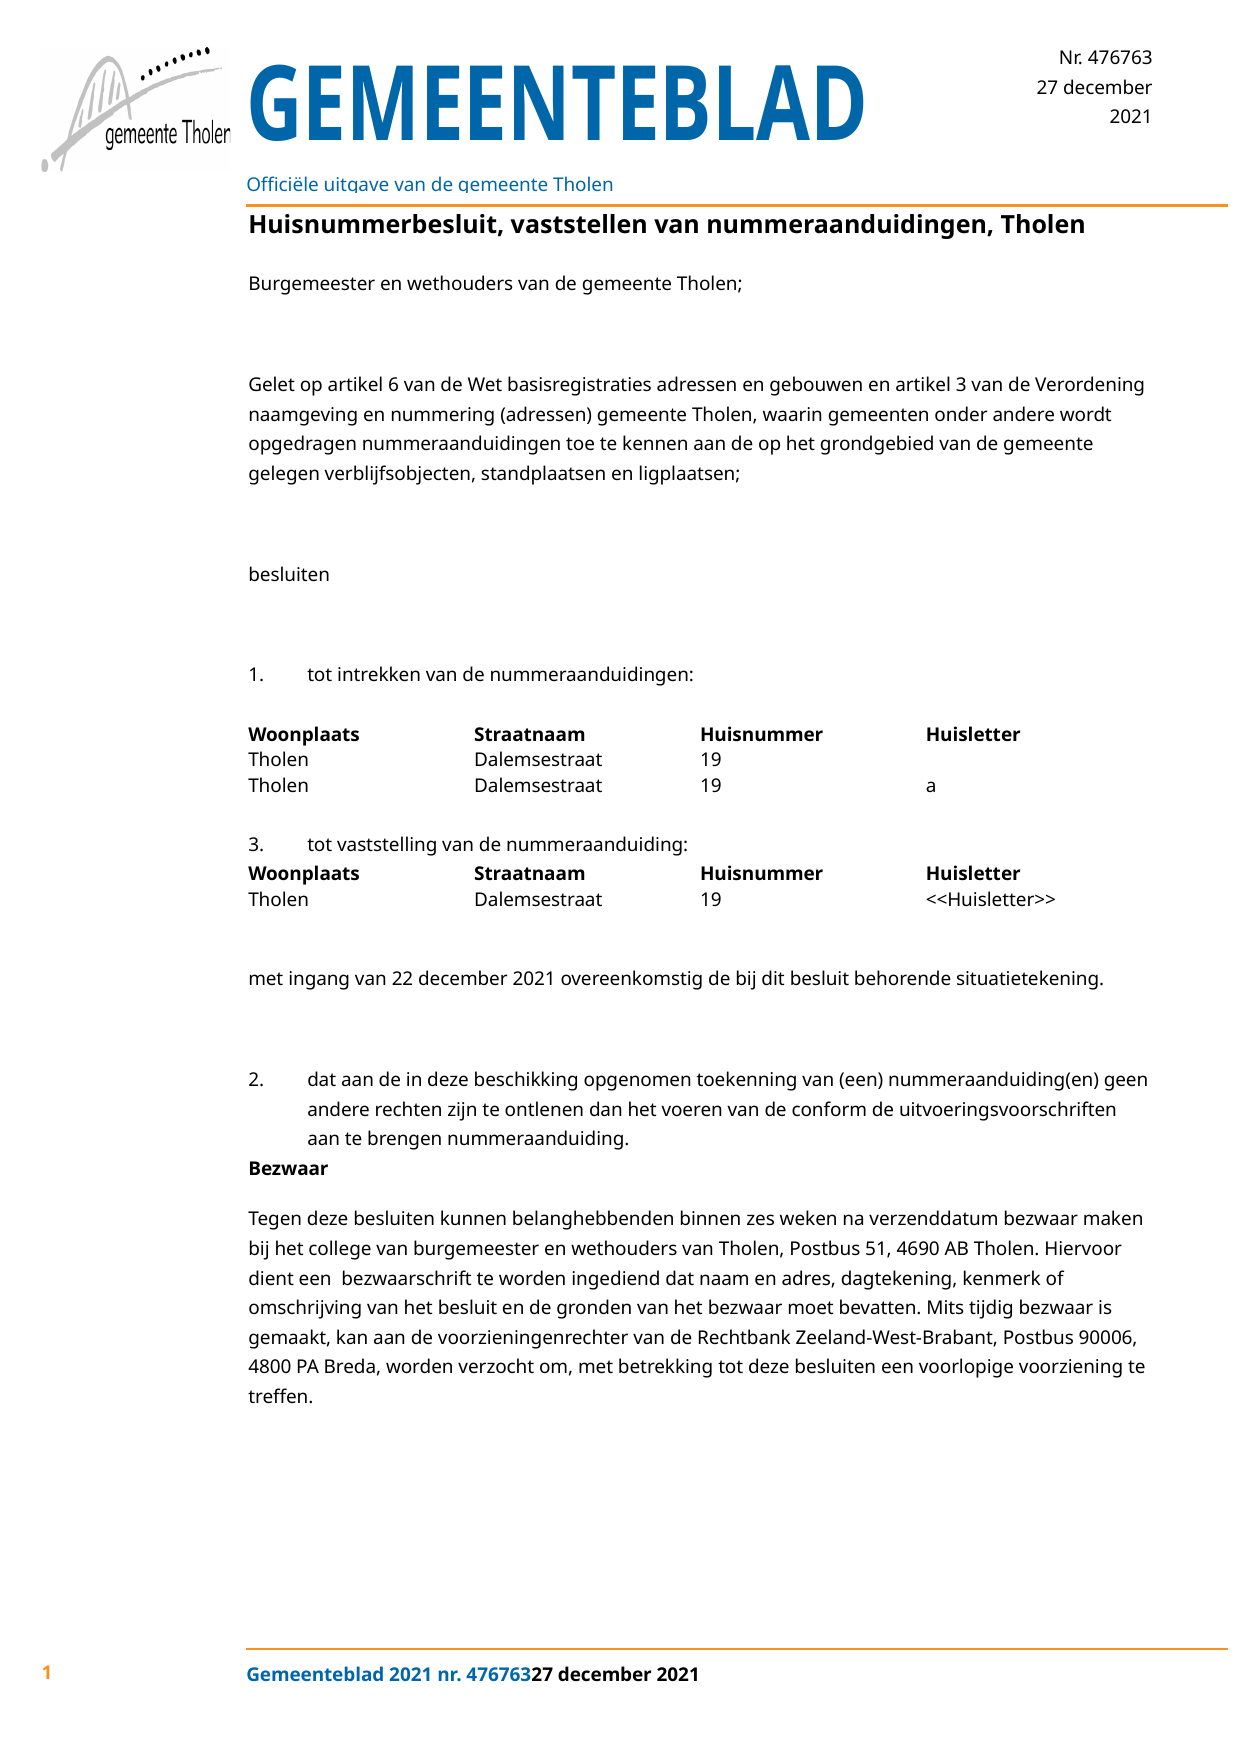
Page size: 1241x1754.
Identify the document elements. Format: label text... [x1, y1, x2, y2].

table_header Straatnaam [474, 861, 700, 886]
table_cell 19 [700, 886, 926, 912]
table_cell Dalemsestraat [474, 747, 700, 772]
table_cell 19 [700, 772, 926, 798]
list dat aan de in deze beschikking opgenomen toekenning van (een) nummeraanduiding(en) geen andere rechten zijn te ontlenen dan het voeren van de conform de uitvoeringsvoorschriften aan te brengen nummeraanduiding. [248, 1066, 1152, 1151]
text met ingang van 22 december 2021 overeenkomstig de bij dit besluit behorende situatietekening. [248, 966, 1152, 991]
text Burgemeester en wethouders van de gemeente Tholen; [248, 270, 1152, 296]
picture [41, 47, 231, 172]
table_header Woonplaats [248, 721, 474, 747]
list tot vaststelling van de nummeraanduiding: [248, 831, 1152, 857]
text Huisnummerbesluit, vaststellen van nummeraanduidingen, Tholen [248, 207, 1152, 241]
text Gelet op artikel 6 van de Wet basisregistraties adressen en gebouwen en artikel 3 van de Verordening naamgeving en nummering (adressen) gemeente Tholen, waarin gemeenten onder andere wordt opgedragen nummeraanduidingen toe te kennen aan de op het grondgebied van de gemeente gelegen verblijfsobjecten, standplaatsen en ligplaatsen; [248, 371, 1152, 486]
table_cell 19 [700, 747, 926, 772]
list tot intrekken van de nummeraanduidingen: [248, 662, 1152, 687]
table_cell <<Huisletter>> [926, 886, 1152, 912]
text Tegen deze besluiten kunnen belanghebbenden binnen zes weken na verzenddatum bezwaar maken bij het college van burgemeester en wethouders van Tholen, Postbus 51, 4690 AB Tholen. Hiervoor dient een bezwaarschrift te worden ingediend dat naam en adres, dagtekening, kenmerk of omschrijving van het besluit en de gronden van het bezwaar moet bevatten. Mits tijdig bezwaar is gemaakt, kan aan de voorzieningenrechter van de Rechtbank Zeeland-West-Brabant, Postbus 90006, 4800 PA Breda, worden verzocht om, met betrekking tot deze besluiten een voorlopige voorziening te treffen. [248, 1206, 1152, 1409]
table_cell a [926, 772, 1152, 798]
text besluiten [248, 561, 1152, 586]
table_cell Tholen [248, 772, 474, 798]
table_header Huisletter [926, 861, 1152, 886]
table_header Huisnummer [700, 721, 926, 747]
table_header Huisletter [926, 721, 1152, 747]
table_cell Tholen [248, 747, 474, 772]
table_cell Tholen [248, 886, 474, 912]
table_cell Dalemsestraat [474, 886, 700, 912]
table_cell Dalemsestraat [474, 772, 700, 798]
table_header Huisnummer [700, 861, 926, 886]
table_header Woonplaats [248, 861, 474, 886]
table_cell [926, 747, 1152, 772]
table_header Straatnaam [474, 721, 700, 747]
text Bezwaar [248, 1155, 1152, 1181]
